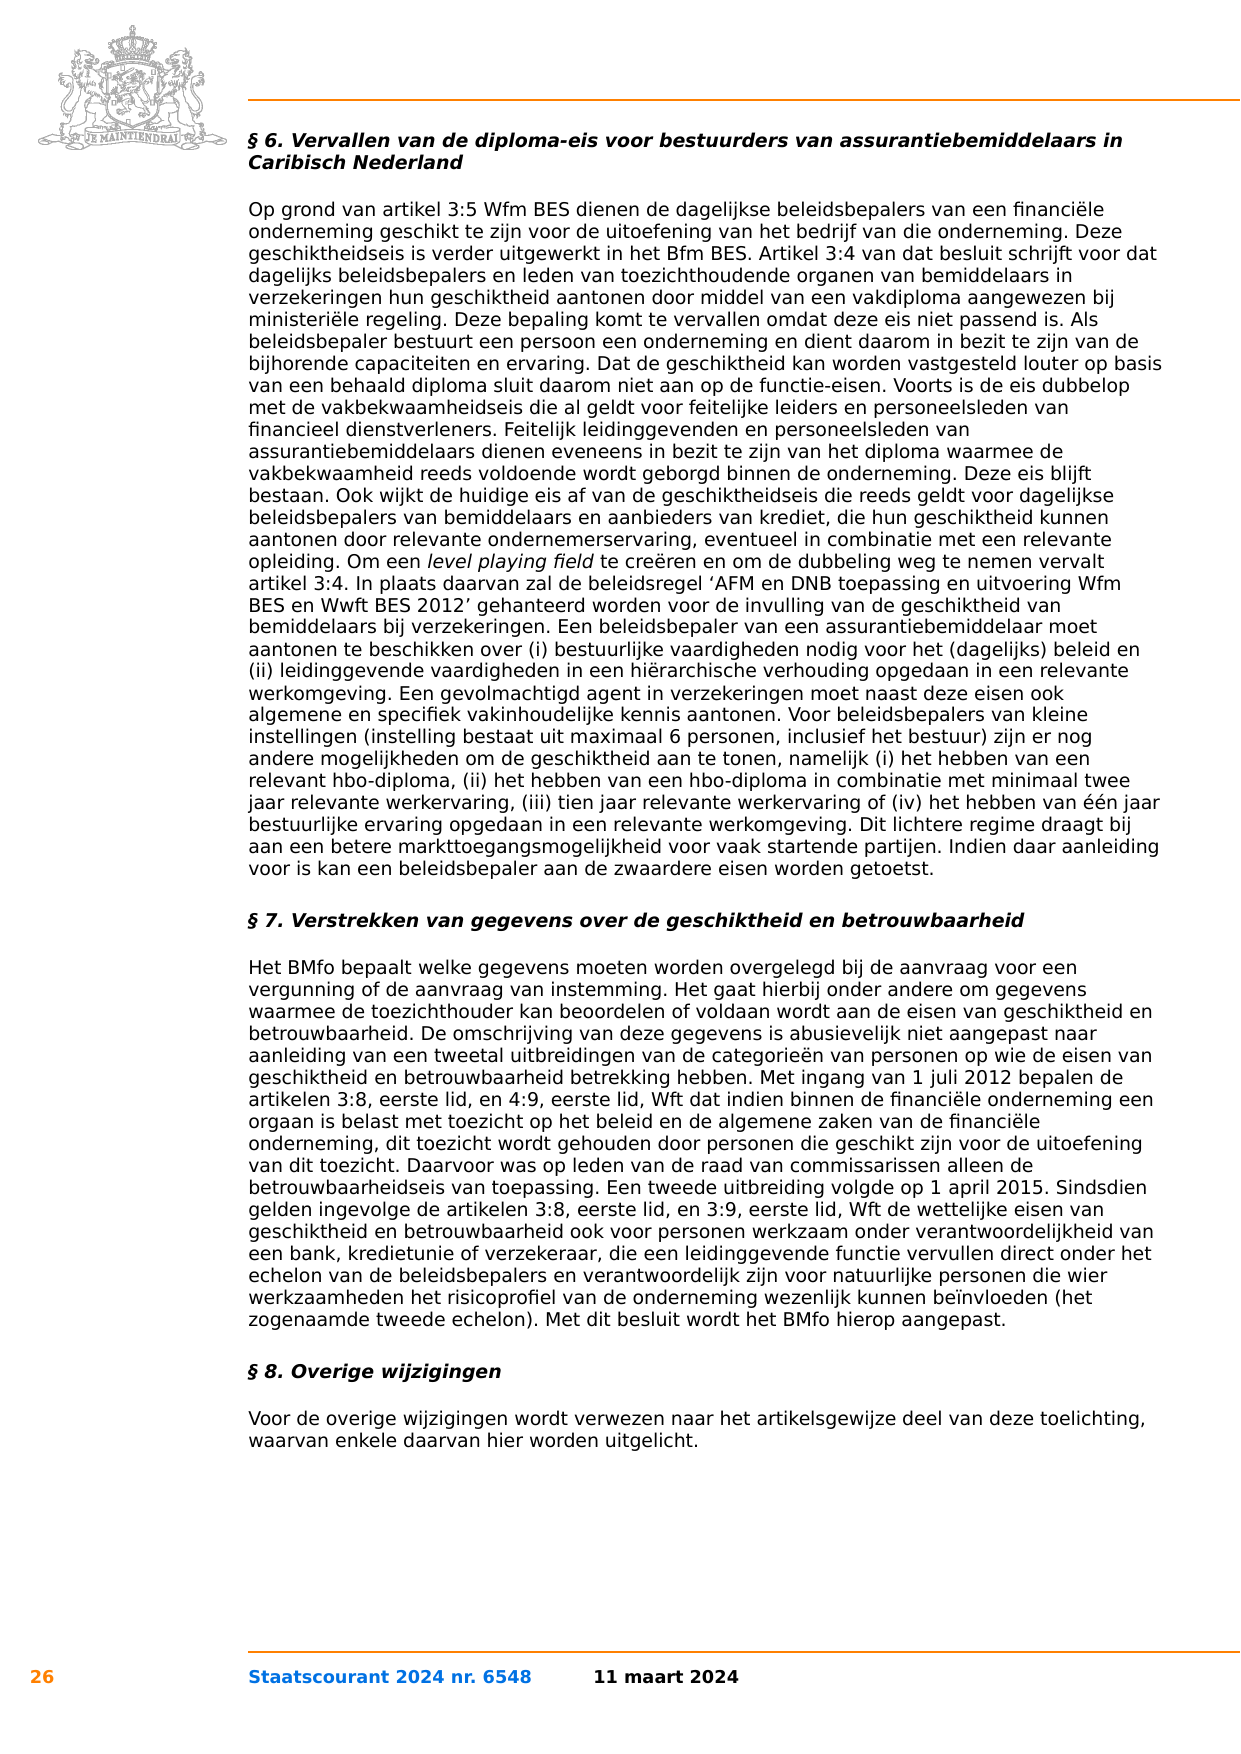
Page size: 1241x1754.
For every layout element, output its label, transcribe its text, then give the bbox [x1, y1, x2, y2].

subtitle § 8. Overige wijzigingen [248, 1361, 1163, 1383]
text Voor de overige wijzigingen wordt verwezen naar het artikelsgewijze deel van deze toelichting, waarvan enkele daarvan hier worden uitgelicht. [248, 1408, 1163, 1452]
text Op grond van artikel 3:5 Wfm BES dienen de dagelijkse beleidsbepalers van een financiële onderneming geschikt te zijn voor de uitoefening van het bedrijf van die onderneming. Deze geschiktheidseis is verder uitgewerkt in het Bfm BES. Artikel 3:4 van dat besluit schrijft voor dat dagelijks beleidsbepalers en leden van toezichthoudende organen van bemiddelaars in verzekeringen hun geschiktheid aantonen door middel van een vakdiploma aangewezen bij ministeriële regeling. Deze bepaling komt te vervallen omdat deze eis niet passend is. Als beleidsbepaler bestuurt een persoon een onderneming en dient daarom in bezit te zijn van de bijhorende capaciteiten en ervaring. Dat de geschiktheid kan worden vastgesteld louter op basis van een behaald diploma sluit daarom niet aan op de functie-eisen. Voorts is de eis dubbelop met de vakbekwaamheidseis die al geldt voor feitelijke leiders en personeelsleden van financieel dienstverleners. Feitelijk leidinggevenden en personeelsleden van assurantiebemiddelaars dienen eveneens in bezit te zijn van het diploma waarmee de vakbekwaamheid reeds voldoende wordt geborgd binnen de onderneming. Deze eis blijft bestaan. Ook wijkt de huidige eis af van de geschiktheidseis die reeds geldt voor dagelijkse beleidsbepalers van bemiddelaars en aanbieders van krediet, die hun geschiktheid kunnen aantonen door relevante ondernemerservaring, eventueel in combinatie met een relevante opleiding. Om een level playing field te creëren en om de dubbeling weg te nemen vervalt artikel 3:4. In plaats daarvan zal de beleidsregel ‘AFM en DNB toepassing en uitvoering Wfm BES en Wwft BES 2012’ gehanteerd worden voor de invulling van de geschiktheid van bemiddelaars bij verzekeringen. Een beleidsbepaler van een assurantiebemiddelaar moet aantonen te beschikken over (i) bestuurlijke vaardigheden nodig voor het (dagelijks) beleid en (ii) leidinggevende vaardigheden in een hiërarchische verhouding opgedaan in een relevante werkomgeving. Een gevolmachtigd agent in verzekeringen moet naast deze eisen ook algemene en specifiek vakinhoudelijke kennis aantonen. Voor beleidsbepalers van kleine instellingen (instelling bestaat uit maximaal 6 personen, inclusief het bestuur) zijn er nog andere mogelijkheden om de geschiktheid aan te tonen, namelijk (i) het hebben van een relevant hbo-diploma, (ii) het hebben van een hbo-diploma in combinatie met minimaal twee jaar relevante werkervaring, (iii) tien jaar relevante werkervaring of (iv) het hebben van één jaar bestuurlijke ervaring opgedaan in een relevante werkomgeving. Dit lichtere regime draagt bij aan een betere markttoegangsmogelijkheid voor vaak startende partijen. Indien daar aanleiding voor is kan een beleidsbepaler aan de zwaardere eisen worden getoetst. [248, 199, 1163, 880]
picture [38, 25, 227, 150]
subtitle § 6. Vervallen van de diploma-eis voor bestuurders van assurantiebemiddelaars in Caribisch Nederland [248, 130, 1163, 174]
text Het BMfo bepaalt welke gegevens moeten worden overgelegd bij de aanvraag voor een vergunning of de aanvraag van instemming. Het gaat hierbij onder andere om gegevens waarmee de toezichthouder kan beoordelen of voldaan wordt aan de eisen van geschiktheid en betrouwbaarheid. De omschrijving van deze gegevens is abusievelijk niet aangepast naar aanleiding van een tweetal uitbreidingen van de categorieën van personen op wie de eisen van geschiktheid en betrouwbaarheid betrekking hebben. Met ingang van 1 juli 2012 bepalen de artikelen 3:8, eerste lid, en 4:9, eerste lid, Wft dat indien binnen de financiële onderneming een orgaan is belast met toezicht op het beleid en de algemene zaken van de financiële onderneming, dit toezicht wordt gehouden door personen die geschikt zijn voor de uitoefening van dit toezicht. Daarvoor was op leden van de raad van commissarissen alleen de betrouwbaarheidseis van toepassing. Een tweede uitbreiding volgde op 1 april 2015. Sindsdien gelden ingevolge de artikelen 3:8, eerste lid, en 3:9, eerste lid, Wft de wettelijke eisen van geschiktheid en betrouwbaarheid ook voor personen werkzaam onder verantwoordelijkheid van een bank, kredietunie of verzekeraar, die een leidinggevende functie vervullen direct onder het echelon van de beleidsbepalers en verantwoordelijk zijn voor natuurlijke personen die wier werkzaamheden het risicoprofiel van de onderneming wezenlijk kunnen beïnvloeden (het zogenaamde tweede echelon). Met dit besluit wordt het BMfo hierop aangepast. [248, 957, 1163, 1331]
subtitle § 7. Verstrekken van gegevens over de geschiktheid en betrouwbaarheid [248, 910, 1163, 932]
